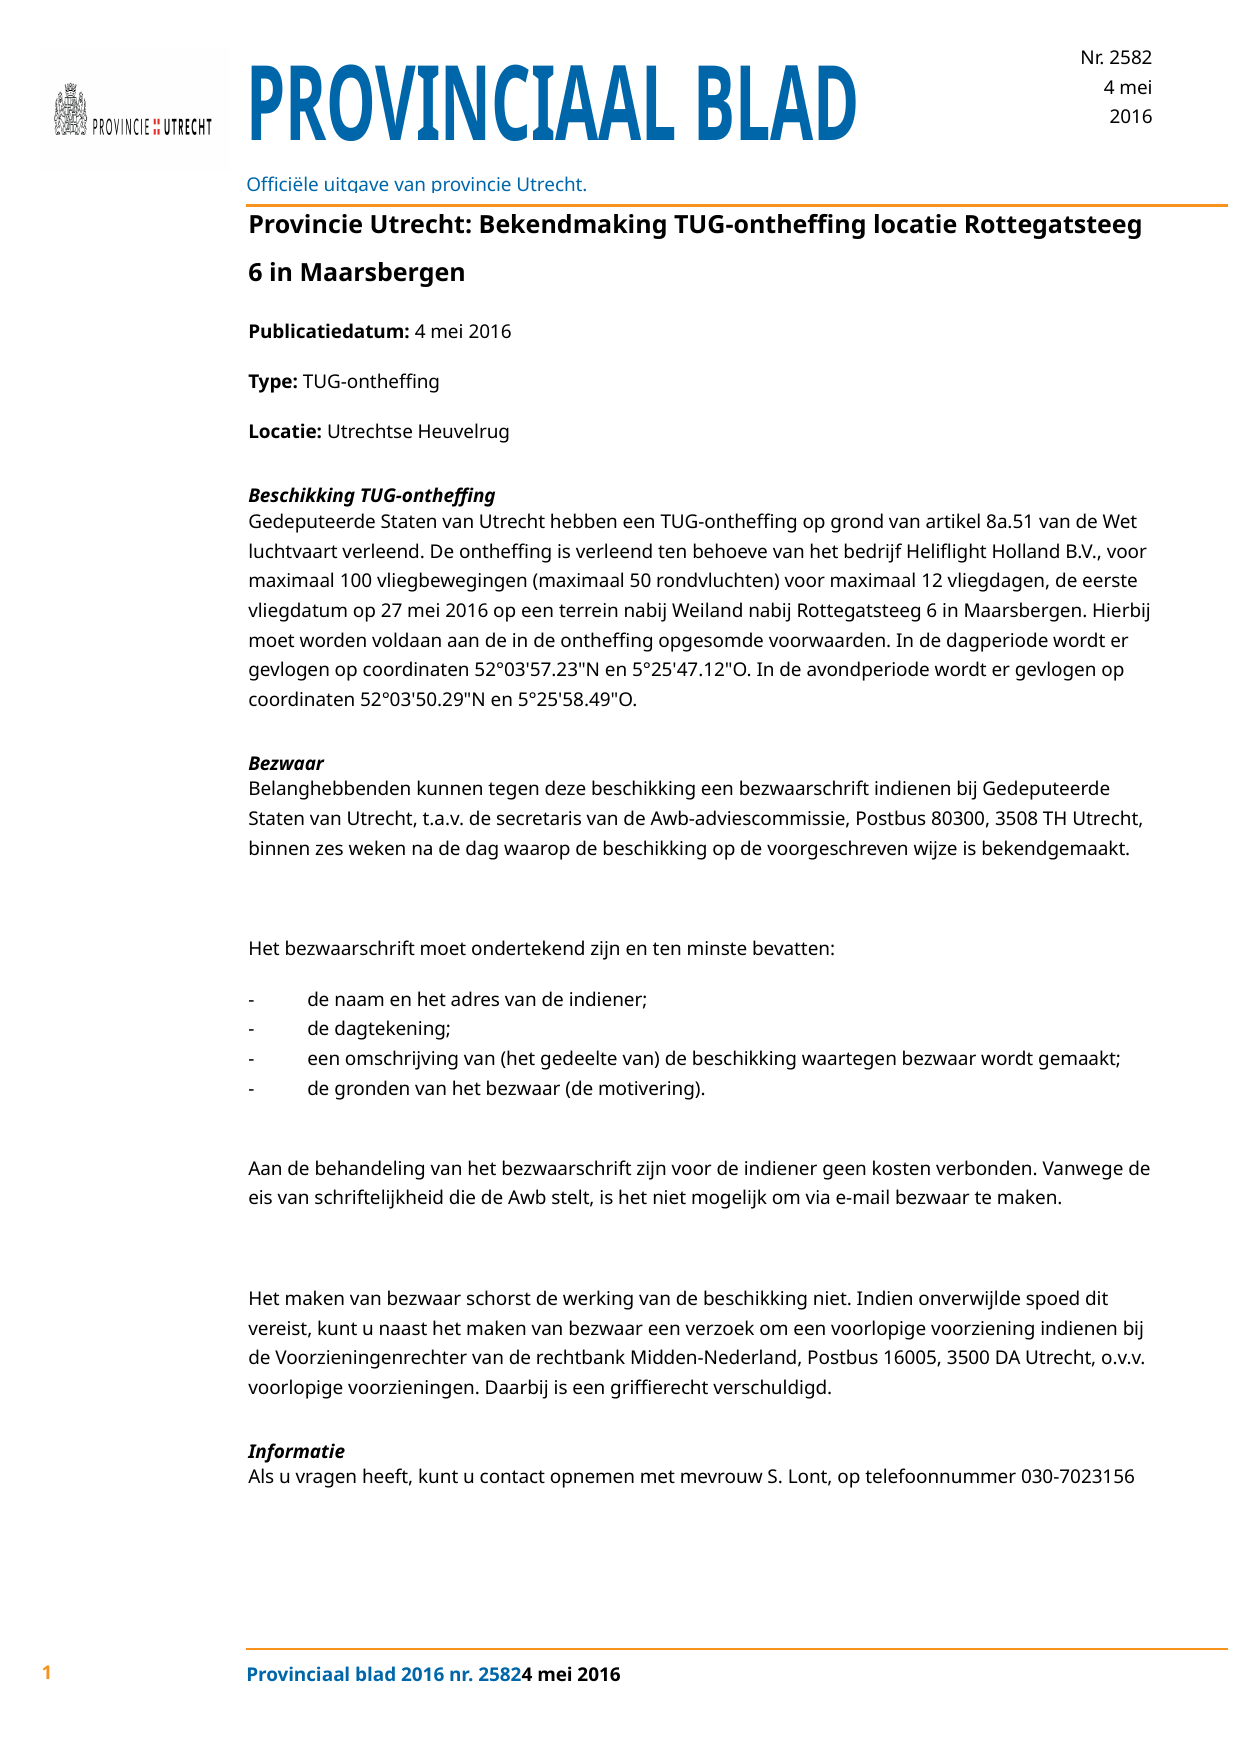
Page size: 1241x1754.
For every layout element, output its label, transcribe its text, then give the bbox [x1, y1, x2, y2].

text Type: TUG-ontheffing [248, 368, 1152, 394]
text Bezwaar [248, 750, 1152, 776]
picture [41, 47, 231, 172]
text Locatie: Utrechtse Heuvelrug [248, 419, 1152, 444]
text Het maken van bezwaar schorst de werking van de beschikking niet. Indien onverwijlde spoed dit vereist, kunt u naast het maken van bezwaar een verzoek om een voorlopige voorziening indienen bij de Voorzieningenrechter van de rechtbank Midden-Nederland, Postbus 16005, 3500 DA Utrecht, o.v.v. voorlopige voorzieningen. Daarbij is een griffierecht verschuldigd. [248, 1285, 1152, 1400]
text Het bezwaarschrift moet ondertekend zijn en ten minste bevatten: [248, 936, 1152, 961]
text Informatie [248, 1438, 1152, 1464]
text Beschikking TUG-ontheffing [248, 483, 1152, 508]
list de gronden van het bezwaar (de motivering). [248, 1075, 1152, 1101]
text Gedeputeerde Staten van Utrecht hebben een TUG-ontheffing op grond van artikel 8a.51 van de Wet luchtvaart verleend. De ontheffing is verleend ten behoeve van het bedrijf Heliflight Holland B.V., voor maximaal 100 vliegbewegingen (maximaal 50 rondvluchten) voor maximaal 12 vliegdagen, de eerste vliegdatum op 27 mei 2016 op een terrein nabij Weiland nabij Rottegatsteeg 6 in Maarsbergen. Hierbij moet worden voldaan aan de in de ontheffing opgesomde voorwaarden. In de dagperiode wordt er gevlogen op coordinaten 52°03'57.23"N en 5°25'47.12"O. In de avondperiode wordt er gevlogen op coordinaten 52°03'50.29"N en 5°25'58.49"O. [248, 508, 1152, 712]
list de naam en het adres van de indiener; [248, 986, 1152, 1012]
text Belanghebbenden kunnen tegen deze beschikking een bezwaarschrift indienen bij Gedeputeerde Staten van Utrecht, t.a.v. de secretaris van de Awb-adviescommissie, Postbus 80300, 3508 TH Utrecht, binnen zes weken na de dag waarop de beschikking op de voorgeschreven wijze is bekendgemaakt. [248, 776, 1152, 861]
list een omschrijving van (het gedeelte van) de beschikking waartegen bezwaar wordt gemaakt; [248, 1045, 1152, 1071]
text Als u vragen heeft, kunt u contact opnemen met mevrouw S. Lont, op telefoonnummer 030-7023156 [248, 1464, 1152, 1489]
text Provincie Utrecht: Bekendmaking TUG-ontheffing locatie Rottegatsteeg 6 in Maarsbergen [248, 207, 1152, 288]
text Aan de behandeling van het bezwaarschrift zijn voor de indiener geen kosten verbonden. Vanwege de eis van schriftelijkheid die de Awb stelt, is het niet mogelijk om via e-mail bezwaar te maken. [248, 1155, 1152, 1210]
text Publicatiedatum: 4 mei 2016 [248, 318, 1152, 344]
list de dagtekening; [248, 1016, 1152, 1041]
